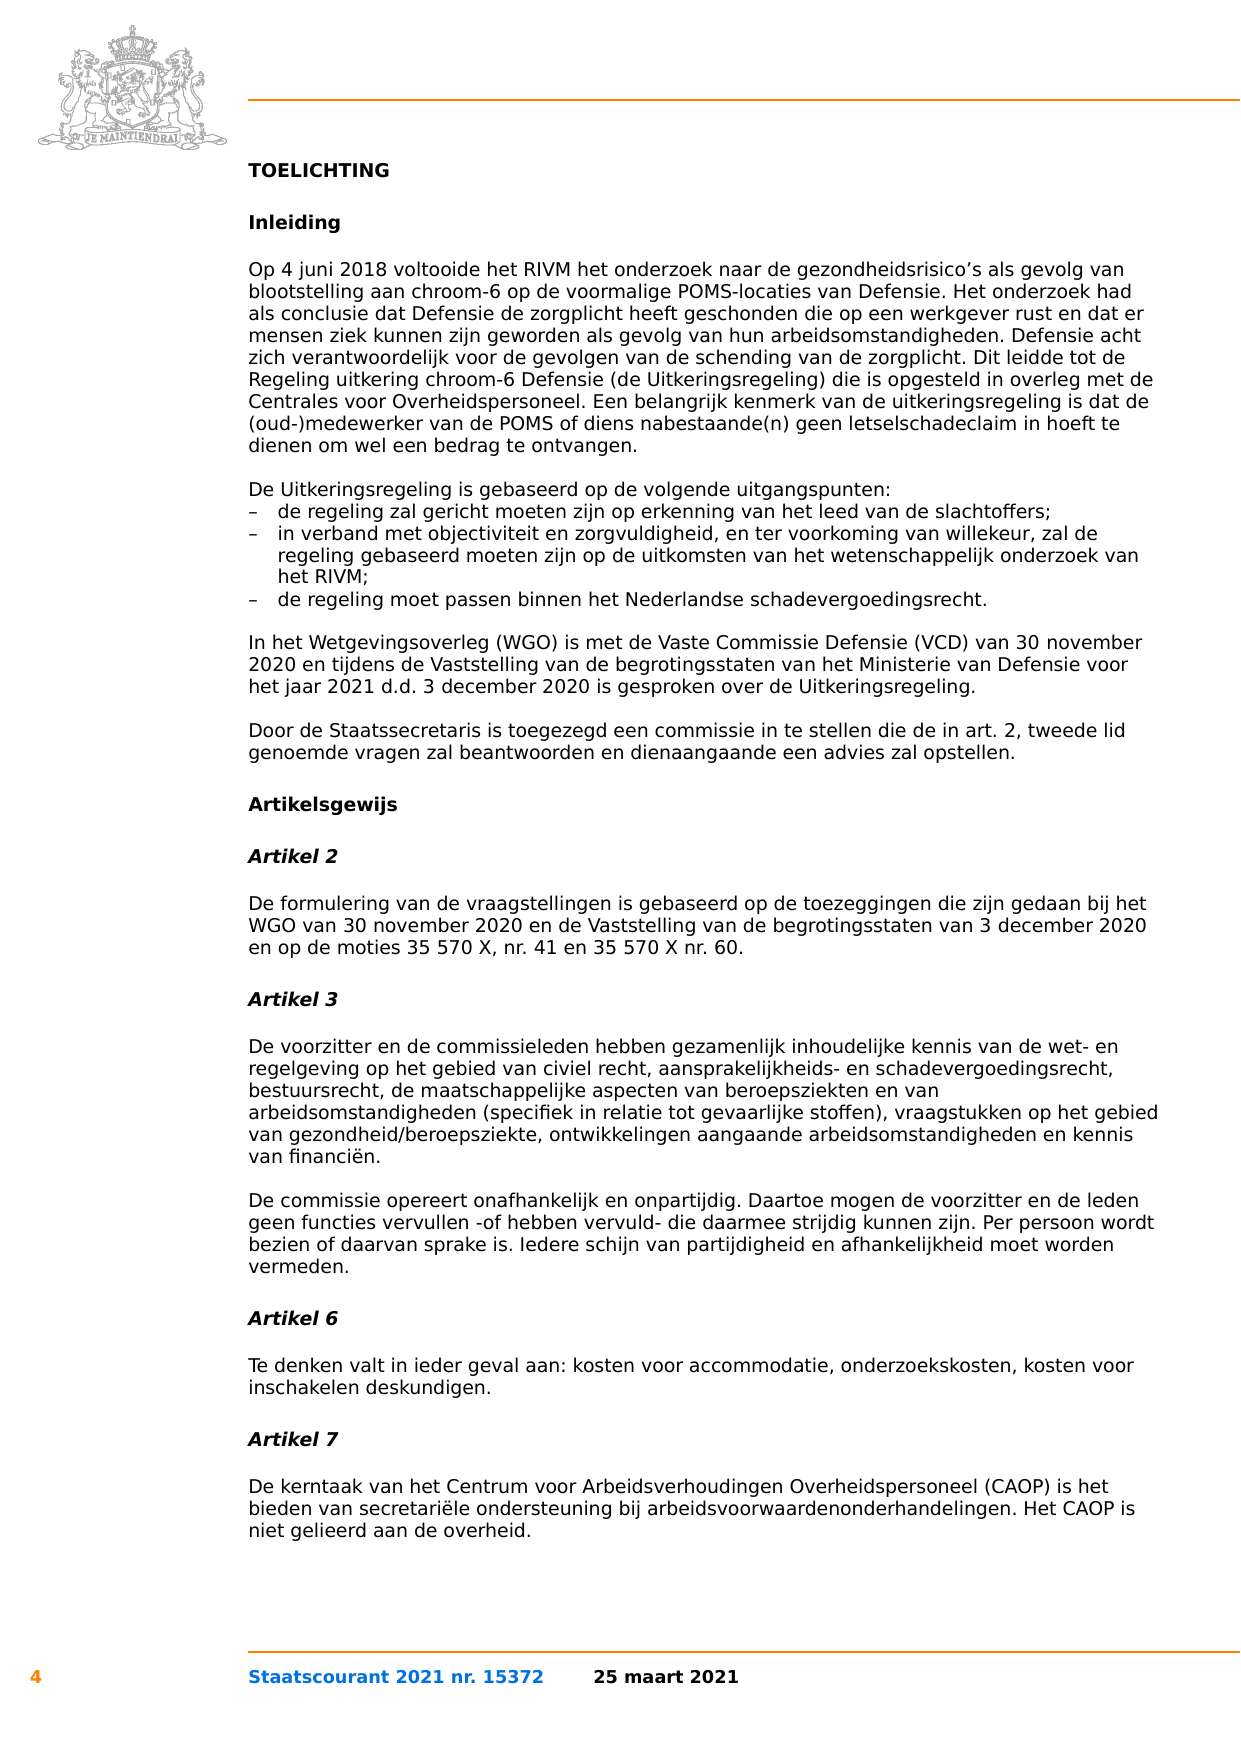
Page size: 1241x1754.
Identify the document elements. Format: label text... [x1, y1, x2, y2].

text In het Wetgevingsoverleg (WGO) is met de Vaste Commissie Defensie (VCD) van 30 november 2020 en tijdens de Vaststelling van de begrotingsstaten van het Ministerie van Defensie voor het jaar 2021 d.d. 3 december 2020 is gesproken over de Uitkeringsregeling. [248, 632, 1163, 698]
subtitle Inleiding [248, 212, 1163, 234]
subtitle Artikel 6 [248, 1308, 1163, 1329]
picture [38, 25, 227, 150]
subtitle Artikel 3 [248, 989, 1163, 1011]
text De formulering van de vraagstellingen is gebaseerd op de toezeggingen die zijn gedaan bij het WGO van 30 november 2020 en de Vaststelling van de begrotingsstaten van 3 december 2020 en op de moties 35 570 X, nr. 41 en 35 570 X nr. 60. [248, 893, 1163, 959]
subtitle Artikel 2 [248, 846, 1163, 868]
text Op 4 juni 2018 voltooide het RIVM het onderzoek naar de gezondheidsrisico’s als gevolg van blootstelling aan chroom-6 op de voormalige POMS-locaties van Defensie. Het onderzoek had als conclusie dat Defensie de zorgplicht heeft geschonden die op een werkgever rust en dat er mensen ziek kunnen zijn geworden als gevolg van hun arbeidsomstandigheden. Defensie acht zich verantwoordelijk voor de gevolgen van de schending van de zorgplicht. Dit leidde tot de Regeling uitkering chroom-6 Defensie (de Uitkeringsregeling) die is opgesteld in overleg met de Centrales voor Overheidspersoneel. Een belangrijk kenmerk van de uitkeringsregeling is dat de (oud-)medewerker van de POMS of diens nabestaande(n) geen letselschadeclaim in hoeft te dienen om wel een bedrag te ontvangen. [248, 259, 1163, 457]
text De voorzitter en de commissieleden hebben gezamenlijk inhoudelijke kennis van de wet- en regelgeving op het gebied van civiel recht, aansprakelijkheids- en schadevergoedingsrecht, bestuursrecht, de maatschappelijke aspecten van beroepsziekten en van arbeidsomstandigheden (specifiek in relatie tot gevaarlijke stoffen), vraagstukken op het gebied van gezondheid/beroepsziekte, ontwikkelingen aangaande arbeidsomstandigheden en kennis van financiën. [248, 1036, 1163, 1168]
subtitle Artikelsgewijs [248, 794, 1163, 816]
text – de regeling zal gericht moeten zijn op erkenning van het leed van de slachtoffers; [248, 501, 1163, 522]
text De kerntaak van het Centrum voor Arbeidsverhoudingen Overheidspersoneel (CAOP) is het bieden van secretariële ondersteuning bij arbeidsvoorwaardenonderhandelingen. Het CAOP is niet gelieerd aan de overheid. [248, 1476, 1163, 1541]
text De Uitkeringsregeling is gebaseerd op de volgende uitgangspunten: [248, 478, 1163, 501]
text De commissie opereert onafhankelijk en onpartijdig. Daartoe mogen de voorzitter en de leden geen functies vervullen -of hebben vervuld- die daarmee strijdig kunnen zijn. Per persoon wordt bezien of daarvan sprake is. Iedere schijn van partijdigheid en afhankelijkheid moet worden vermeden. [248, 1190, 1163, 1278]
text – de regeling moet passen binnen het Nederlandse schadevergoedingsrecht. [248, 588, 1163, 610]
text – in verband met objectiviteit en zorgvuldigheid, en ter voorkoming van willekeur, zal de regeling gebaseerd moeten zijn op de uitkomsten van het wetenschappelijk onderzoek van het RIVM; [248, 522, 1163, 588]
text Door de Staatssecretaris is toegezegd een commissie in te stellen die de in art. 2, tweede lid genoemde vragen zal beantwoorden en dienaangaande een advies zal opstellen. [248, 720, 1163, 764]
subtitle TOELICHTING [248, 160, 1163, 182]
text Te denken valt in ieder geval aan: kosten voor accommodatie, onderzoekskosten, kosten voor inschakelen deskundigen. [248, 1354, 1163, 1398]
subtitle Artikel 7 [248, 1428, 1163, 1451]
